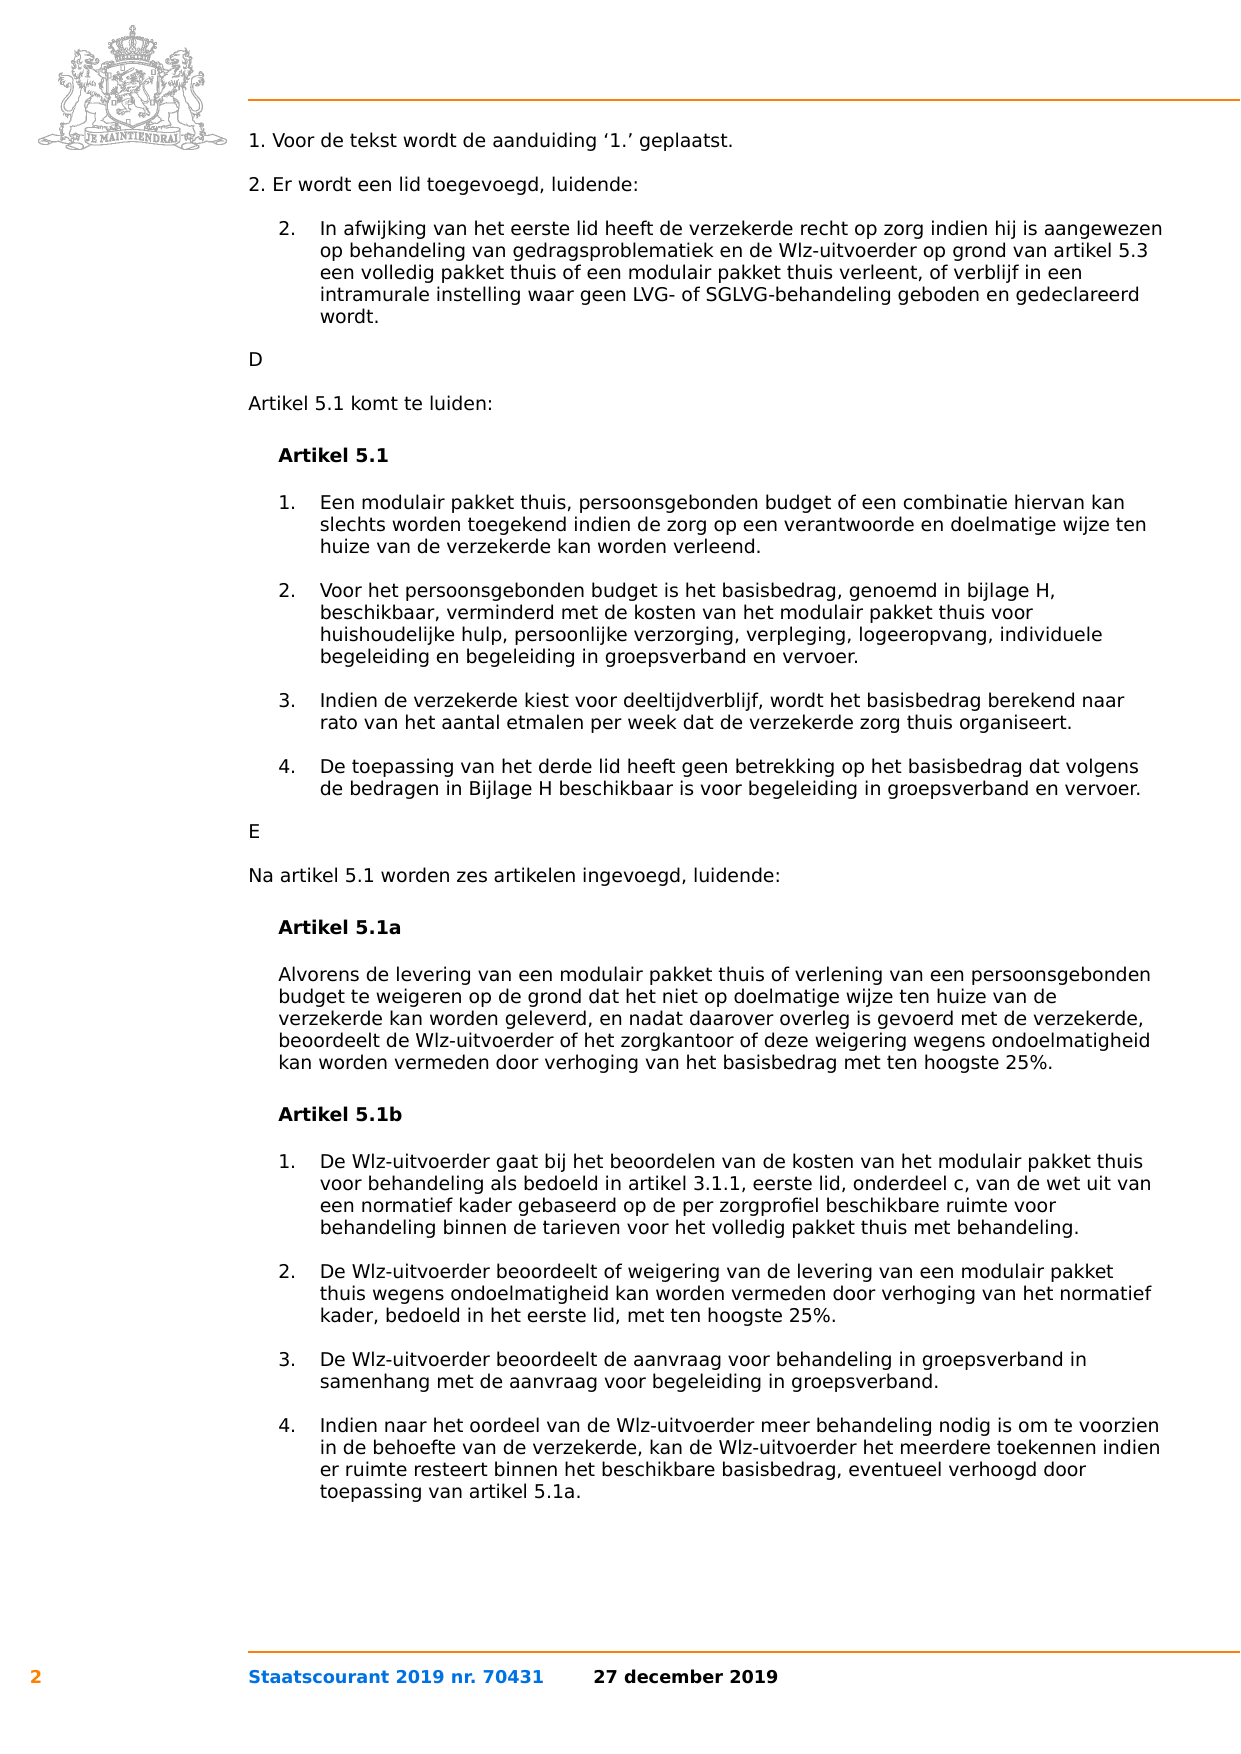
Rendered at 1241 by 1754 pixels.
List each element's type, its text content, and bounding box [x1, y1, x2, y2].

text 2. Voor het persoonsgebonden budget is het basisbedrag, genoemd in bijlage H, beschikbaar, verminderd met de kosten van het modulair pakket thuis voor huishoudelijke hulp, persoonlijke verzorging, verpleging, logeeropvang, individuele begeleiding en begeleiding in groepsverband en vervoer. [278, 580, 1163, 668]
text Na artikel 5.1 worden zes artikelen ingevoegd, luidende: [248, 865, 1163, 887]
text 3. De Wlz-uitvoerder beoordeelt de aanvraag voor behandeling in groepsverband in samenhang met de aanvraag voor begeleiding in groepsverband. [278, 1349, 1163, 1393]
picture [38, 25, 227, 150]
text Artikel 5.1 komt te luiden: [248, 393, 1163, 415]
text E [248, 821, 1163, 843]
text 1. Voor de tekst wordt de aanduiding ‘1.’ geplaatst. [248, 130, 1163, 152]
subtitle Artikel 5.1b [278, 1104, 1163, 1126]
text Alvorens de levering van een modulair pakket thuis of verlening van een persoonsgebonden budget te weigeren op de grond dat het niet op doelmatige wijze ten huize van de verzekerde kan worden geleverd, en nadat daarover overleg is gevoerd met de verzekerde, beoordeelt de Wlz-uitvoerder of het zorgkantoor of deze weigering wegens ondoelmatigheid kan worden vermeden door verhoging van het basisbedrag met ten hoogste 25%. [278, 964, 1163, 1074]
text 1. De Wlz-uitvoerder gaat bij het beoordelen van de kosten van het modulair pakket thuis voor behandeling als bedoeld in artikel 3.1.1, eerste lid, onderdeel c, van de wet uit van een normatief kader gebaseerd op de per zorgprofiel beschikbare ruimte voor behandeling binnen de tarieven voor het volledig pakket thuis met behandeling. [278, 1151, 1163, 1239]
text 3. Indien de verzekerde kiest voor deeltijdverblijf, wordt het basisbedrag berekend naar rato van het aantal etmalen per week dat de verzekerde zorg thuis organiseert. [278, 690, 1163, 734]
text 2. In afwijking van het eerste lid heeft de verzekerde recht op zorg indien hij is aangewezen op behandeling van gedragsproblematiek en de Wlz-uitvoerder op grond van artikel 5.3 een volledig pakket thuis of een modulair pakket thuis verleent, of verblijf in een intramurale instelling waar geen LVG- of SGLVG-behandeling geboden en gedeclareerd wordt. [278, 218, 1163, 327]
subtitle Artikel 5.1 [278, 445, 1163, 467]
text 2. Er wordt een lid toegevoegd, luidende: [248, 174, 1163, 196]
subtitle Artikel 5.1a [278, 917, 1163, 939]
text 4. Indien naar het oordeel van de Wlz-uitvoerder meer behandeling nodig is om te voorzien in de behoefte van de verzekerde, kan de Wlz-uitvoerder het meerdere toekennen indien er ruimte resteert binnen het beschikbare basisbedrag, eventueel verhoogd door toepassing van artikel 5.1a. [278, 1414, 1163, 1502]
text 4. De toepassing van het derde lid heeft geen betrekking op het basisbedrag dat volgens de bedragen in Bijlage H beschikbaar is voor begeleiding in groepsverband en vervoer. [278, 756, 1163, 799]
text 1. Een modulair pakket thuis, persoonsgebonden budget of een combinatie hiervan kan slechts worden toegekend indien de zorg op een verantwoorde en doelmatige wijze ten huize van de verzekerde kan worden verleend. [278, 492, 1163, 558]
text D [248, 349, 1163, 371]
text 2. De Wlz-uitvoerder beoordeelt of weigering van de levering van een modulair pakket thuis wegens ondoelmatigheid kan worden vermeden door verhoging van het normatief kader, bedoeld in het eerste lid, met ten hoogste 25%. [278, 1261, 1163, 1327]
